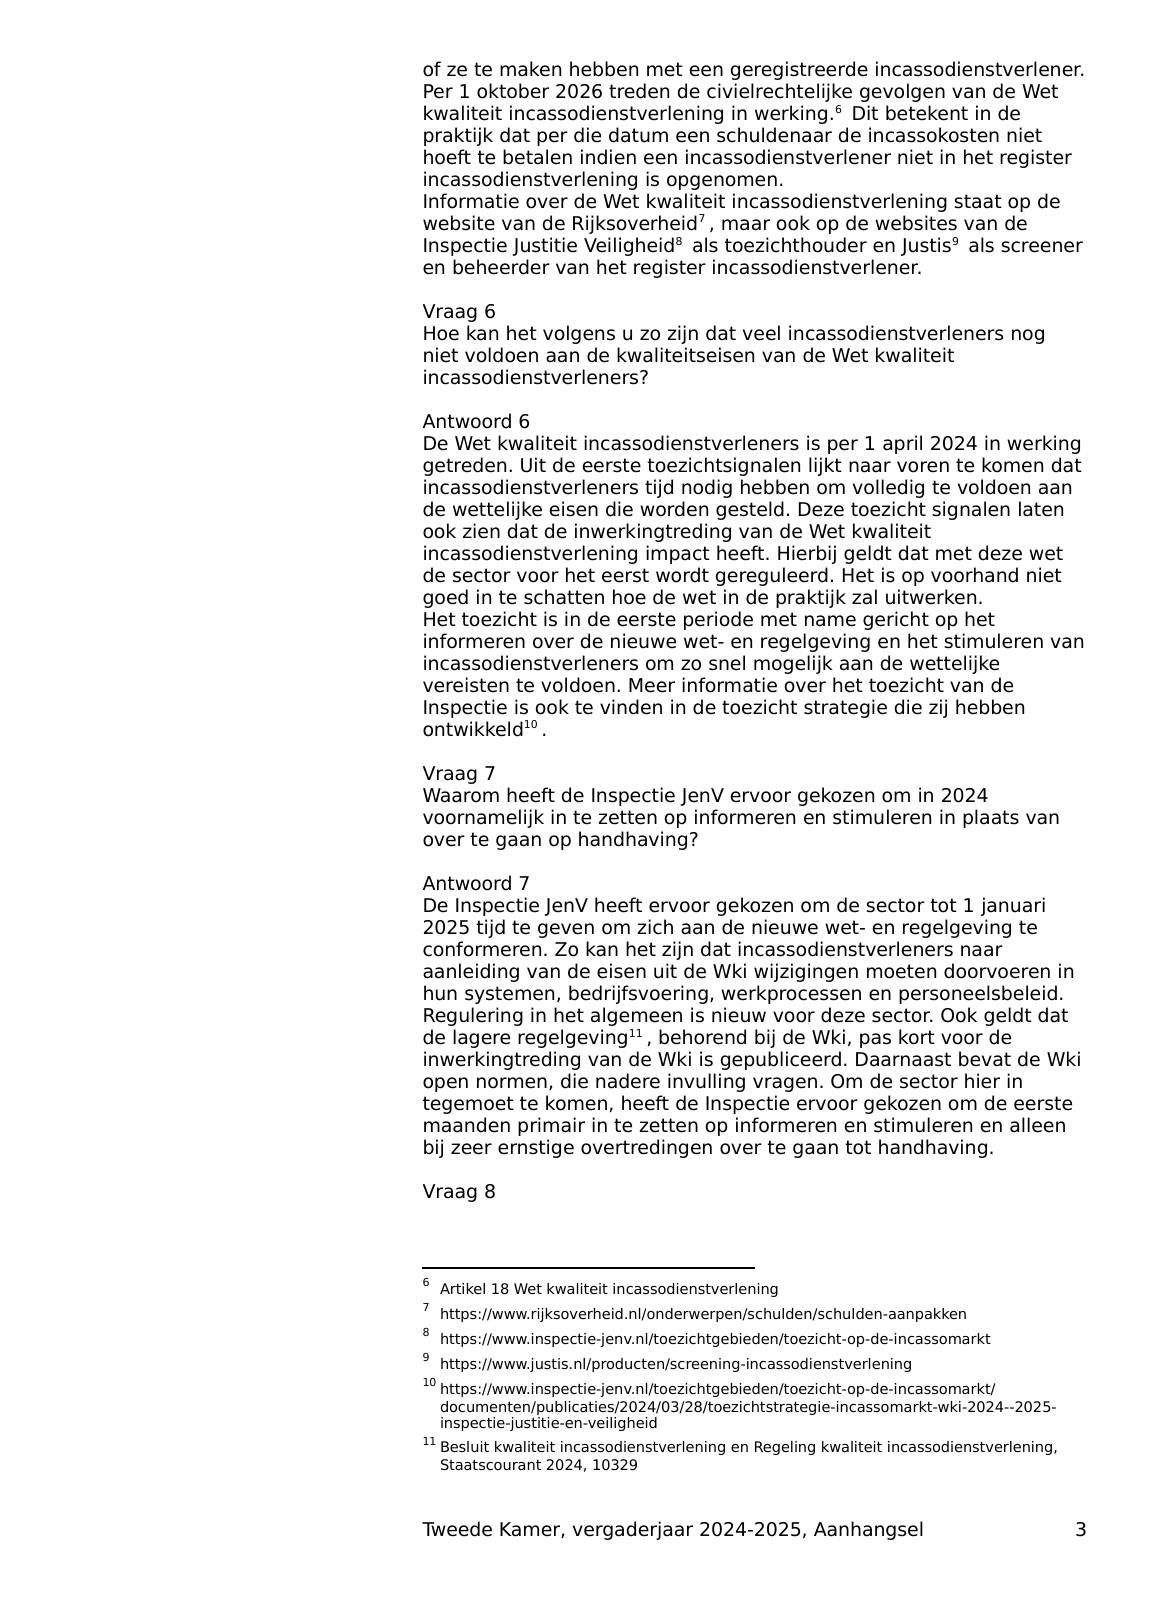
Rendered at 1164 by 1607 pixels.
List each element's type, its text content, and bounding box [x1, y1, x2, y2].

text https://www.rijksoverheid.nl/onderwerpen/schulden/schulden-aanpakken [422, 1302, 1087, 1324]
text Vraag 8 [422, 1181, 1087, 1203]
text Vraag 7 [422, 763, 1087, 785]
text Artikel 18 Wet kwaliteit incassodienstverlening [422, 1277, 1087, 1299]
text De Inspectie JenV heeft ervoor gekozen om de sector tot 1 januari 2025 tijd te geven om zich aan de nieuwe wet- en regelgeving te conformeren. Zo kan het zijn dat incassodienstverleners naar aanleiding van de eisen uit de Wki wijzigingen moeten doorvoeren in hun systemen, bedrijfsvoering, werkprocessen en personeelsbeleid. Regulering in het algemeen is nieuw voor deze sector. Ook geldt dat de lagere regelgeving, behorend bij de Wki, pas kort voor de inwerkingtreding van de Wki is gepubliceerd. Daarnaast bevat de Wki open normen, die nadere invulling vragen. Om de sector hier in tegemoet te komen, heeft de Inspectie ervoor gekozen om de eerste maanden primair in te zetten op informeren en stimuleren en alleen bij zeer ernstige overtredingen over te gaan tot handhaving. [422, 895, 1087, 1159]
text https://www.inspectie-jenv.nl/toezichtgebieden/toezicht-op-de-incassomarkt/documenten/publicaties/2024/03/28/toezichtstrategie-incassomarkt-wki-2024--2025-inspectie-justitie-en-veiligheid [422, 1377, 1087, 1432]
text of ze te maken hebben met een geregistreerde incassodienstverlener. Per 1 oktober 2026 treden de civielrechtelijke gevolgen van de Wet kwaliteit incassodienstverlening in werking. Dit betekent in de praktijk dat per die datum een schuldenaar de incassokosten niet hoeft te betalen indien een incassodienstverlener niet in het register incassodienstverlening is opgenomen. [422, 59, 1087, 191]
text Het toezicht is in de eerste periode met name gericht op het informeren over de nieuwe wet- en regelgeving en het stimuleren van incassodienstverleners om zo snel mogelijk aan de wettelijke vereisten te voldoen. Meer informatie over het toezicht van de Inspectie is ook te vinden in de toezicht strategie die zij hebben ontwikkeld. [422, 609, 1087, 741]
text Besluit kwaliteit incassodienstverlening en Regeling kwaliteit incassodienstverlening, Staatscourant 2024, 10329 [422, 1435, 1087, 1474]
text Antwoord 6 [422, 411, 1087, 433]
text Hoe kan het volgens u zo zijn dat veel incassodienstverleners nog niet voldoen aan de kwaliteitseisen van de Wet kwaliteit incassodienstverleners? [422, 323, 1087, 389]
text Waarom heeft de Inspectie JenV ervoor gekozen om in 2024 voornamelijk in te zetten op informeren en stimuleren in plaats van over te gaan op handhaving? [422, 785, 1087, 851]
text Informatie over de Wet kwaliteit incassodienstverlening staat op de website van de Rijksoverheid, maar ook op de websites van de Inspectie Justitie Veiligheid als toezichthouder en Justis als screener en beheerder van het register incassodienstverlener. [422, 191, 1087, 279]
text https://www.justis.nl/producten/screening-incassodienstverlening [422, 1352, 1087, 1374]
text De Wet kwaliteit incassodienstverleners is per 1 april 2024 in werking getreden. Uit de eerste toezichtsignalen lijkt naar voren te komen dat incassodienstverleners tijd nodig hebben om volledig te voldoen aan de wettelijke eisen die worden gesteld. Deze toezicht signalen laten ook zien dat de inwerkingtreding van de Wet kwaliteit incassodienstverlening impact heeft. Hierbij geldt dat met deze wet de sector voor het eerst wordt gereguleerd. Het is op voorhand niet goed in te schatten hoe de wet in de praktijk zal uitwerken. [422, 433, 1087, 609]
text https://www.inspectie-jenv.nl/toezichtgebieden/toezicht-op-de-incassomarkt [422, 1327, 1087, 1349]
text Antwoord 7 [422, 873, 1087, 895]
text Vraag 6 [422, 301, 1087, 323]
